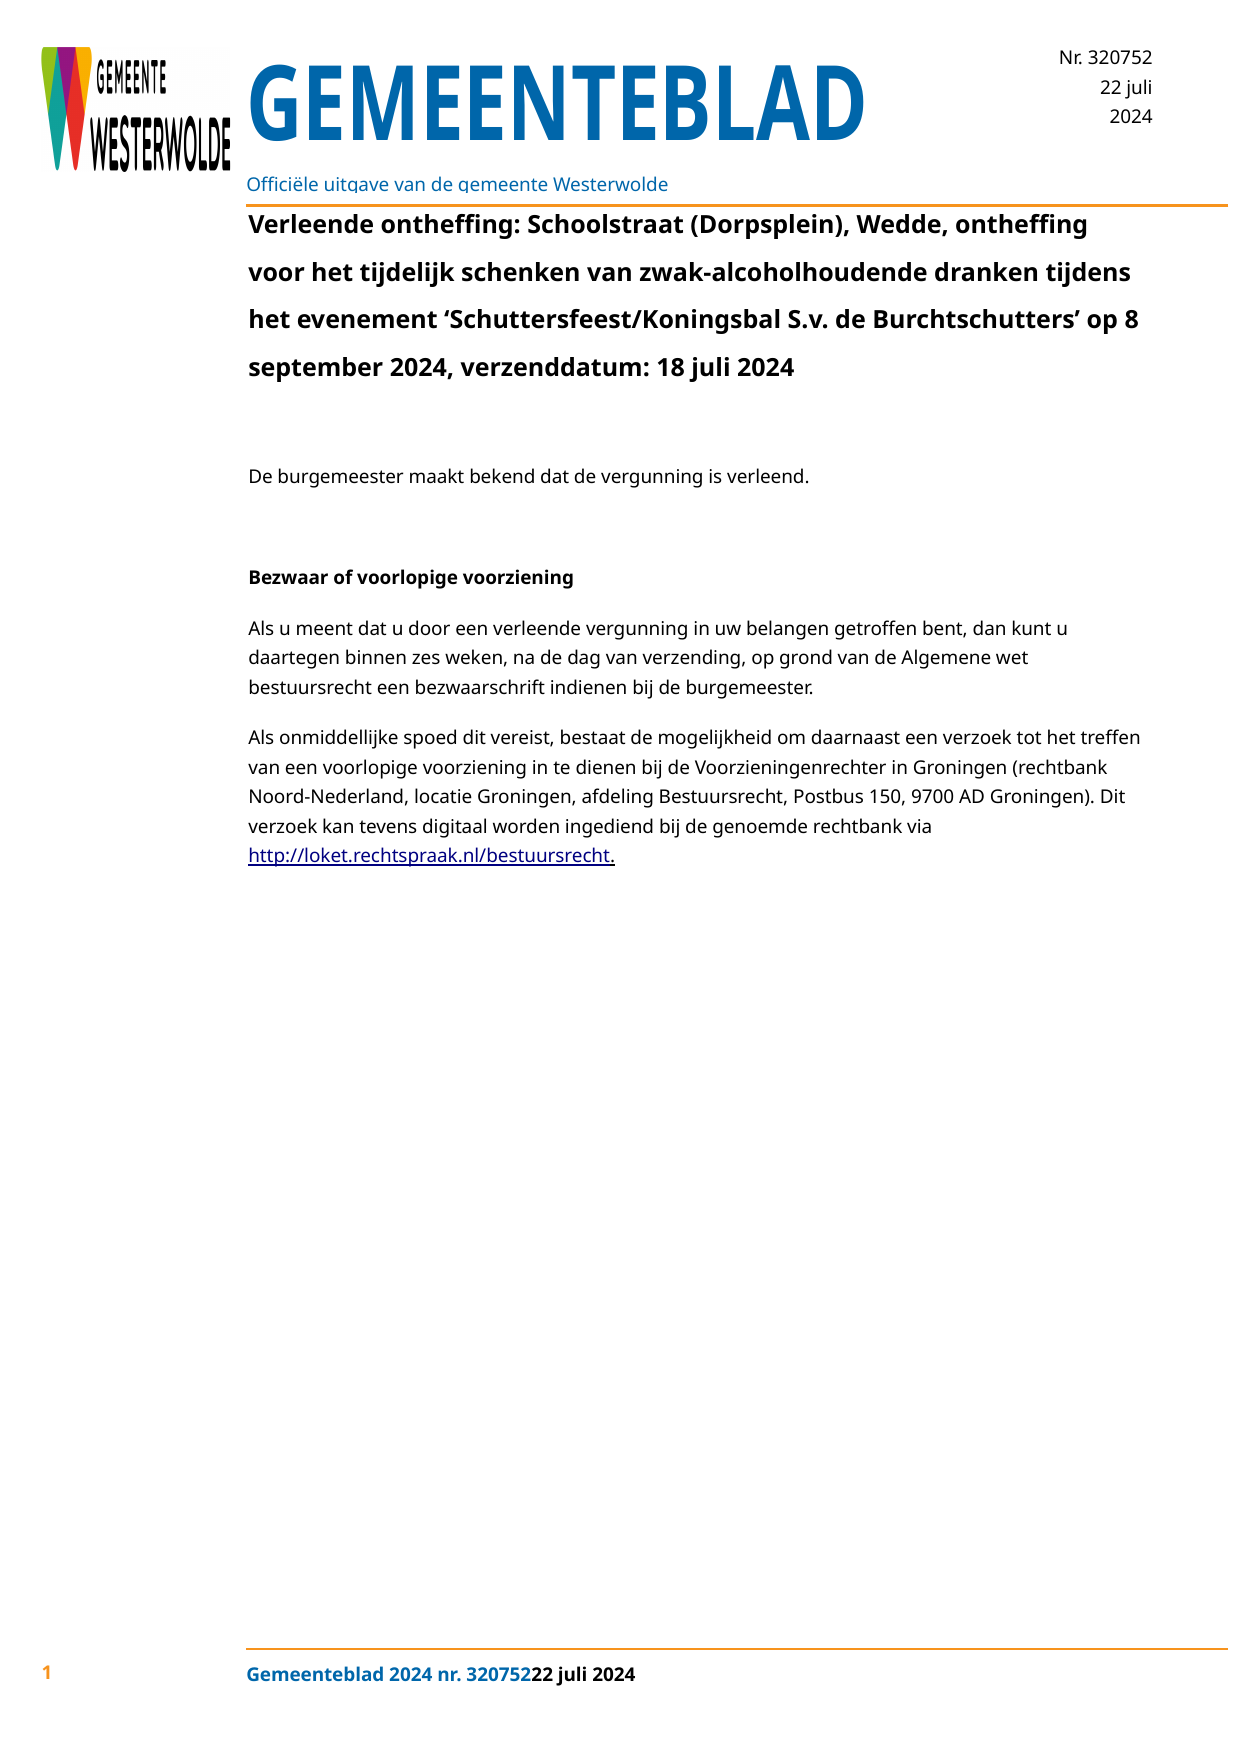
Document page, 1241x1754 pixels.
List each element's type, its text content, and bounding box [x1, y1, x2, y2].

picture [41, 47, 231, 172]
text Bezwaar of voorlopige voorziening [248, 564, 1152, 590]
text Als u meent dat u door een verleende vergunning in uw belangen getroffen bent, dan kunt u daartegen binnen zes weken, na de dag van verzending, op grond van de Algemene wet bestuursrecht een bezwaarschrift indienen bij de burgemeester. [248, 615, 1152, 700]
text Verleende ontheffing: Schoolstraat (Dorpsplein), Wedde, ontheffing voor het tijdelijk schenken van zwak-alcoholhoudende dranken tijdens het evenement ‘Schuttersfeest/Koningsbal S.v. de Burchtschutters’ op 8 september 2024, verzenddatum: 18 juli 2024 [248, 207, 1152, 384]
text De burgemeester maakt bekend dat de vergunning is verleend. [248, 463, 1152, 489]
text Als onmiddellijke spoed dit vereist, bestaat de mogelijkheid om daarnaast een verzoek tot het treffen van een voorlopige voorziening in te dienen bij de Voorzieningenrechter in Groningen (rechtbank Noord-Nederland, locatie Groningen, afdeling Bestuursrecht, Postbus 150, 9700 AD Groningen). Dit verzoek kan tevens digitaal worden ingediend bij de genoemde rechtbank via http://loket.rechtspraak.nl/bestuursrecht. [248, 724, 1152, 868]
